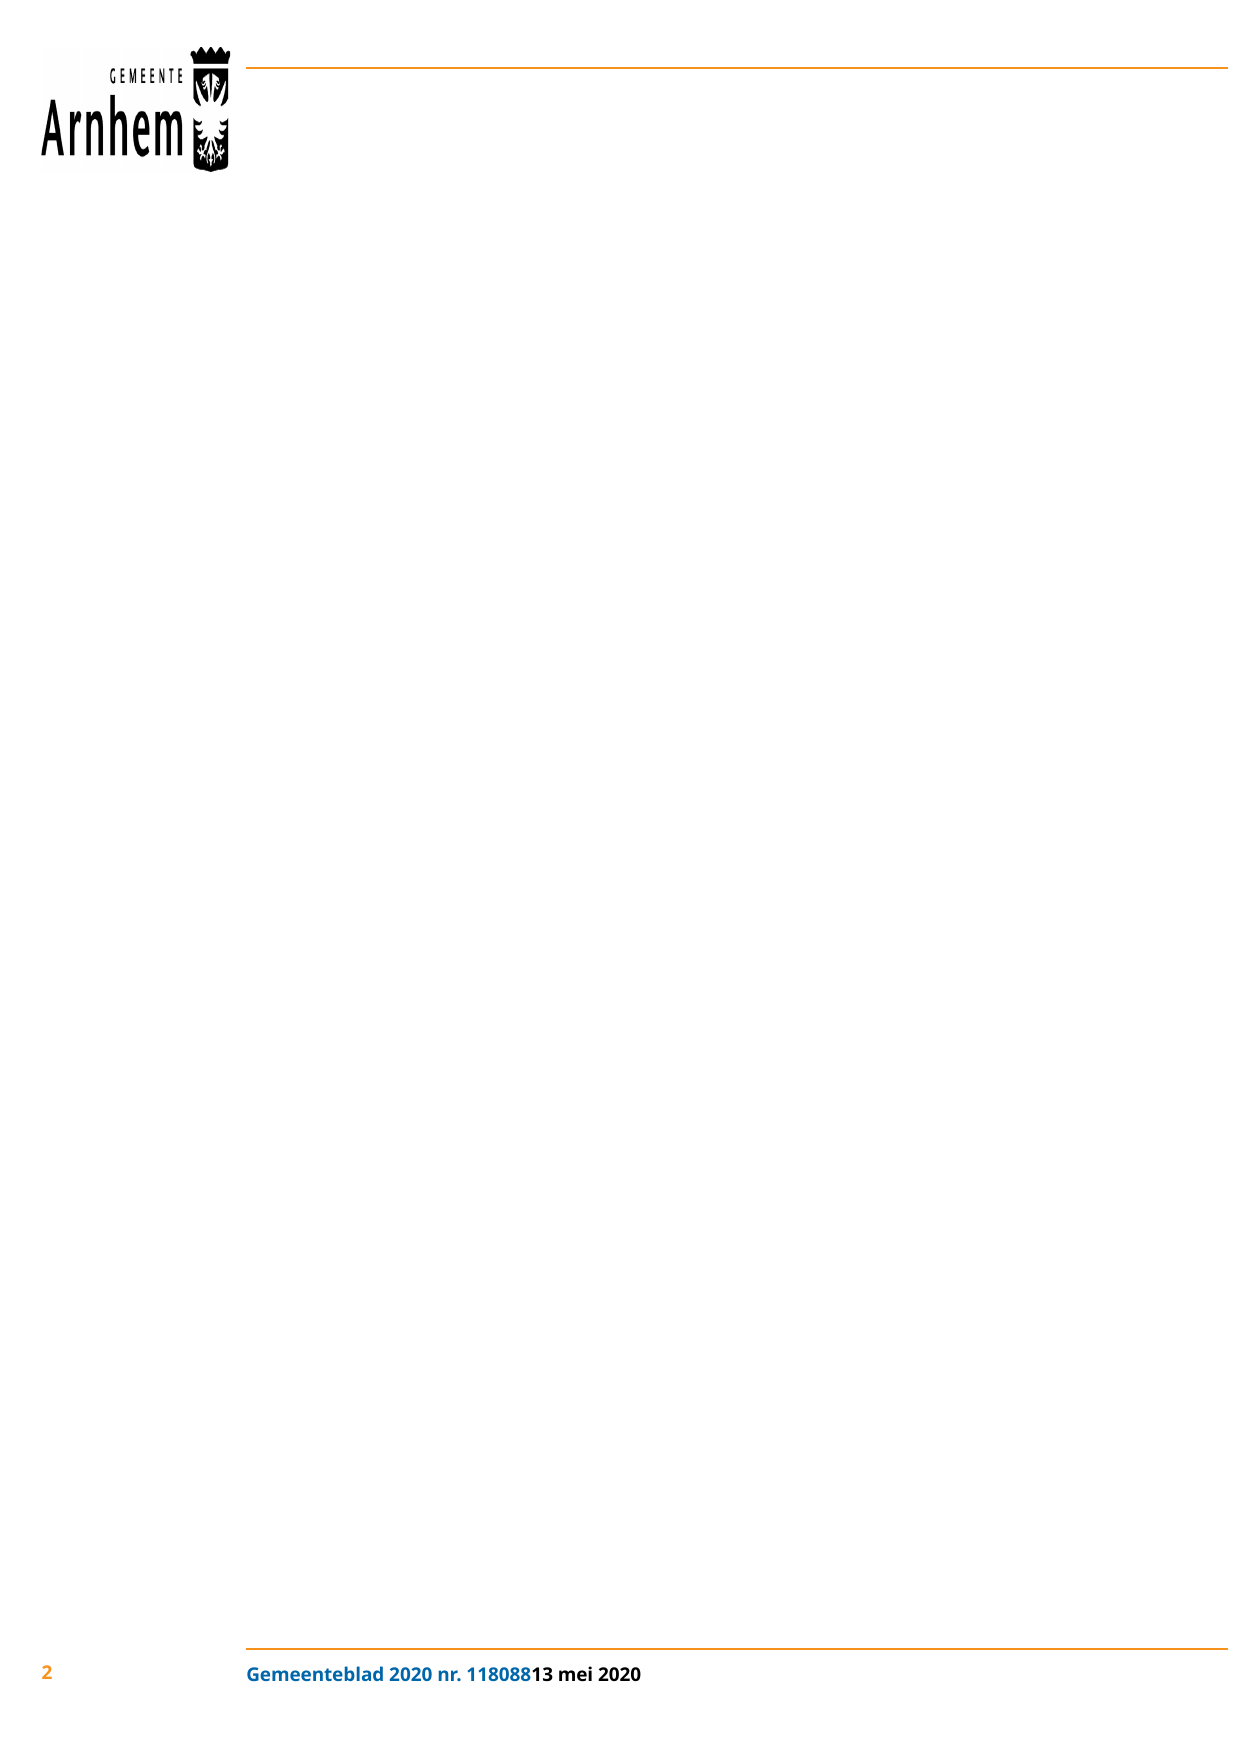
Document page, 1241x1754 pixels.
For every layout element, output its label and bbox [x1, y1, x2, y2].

picture [41, 47, 231, 172]
